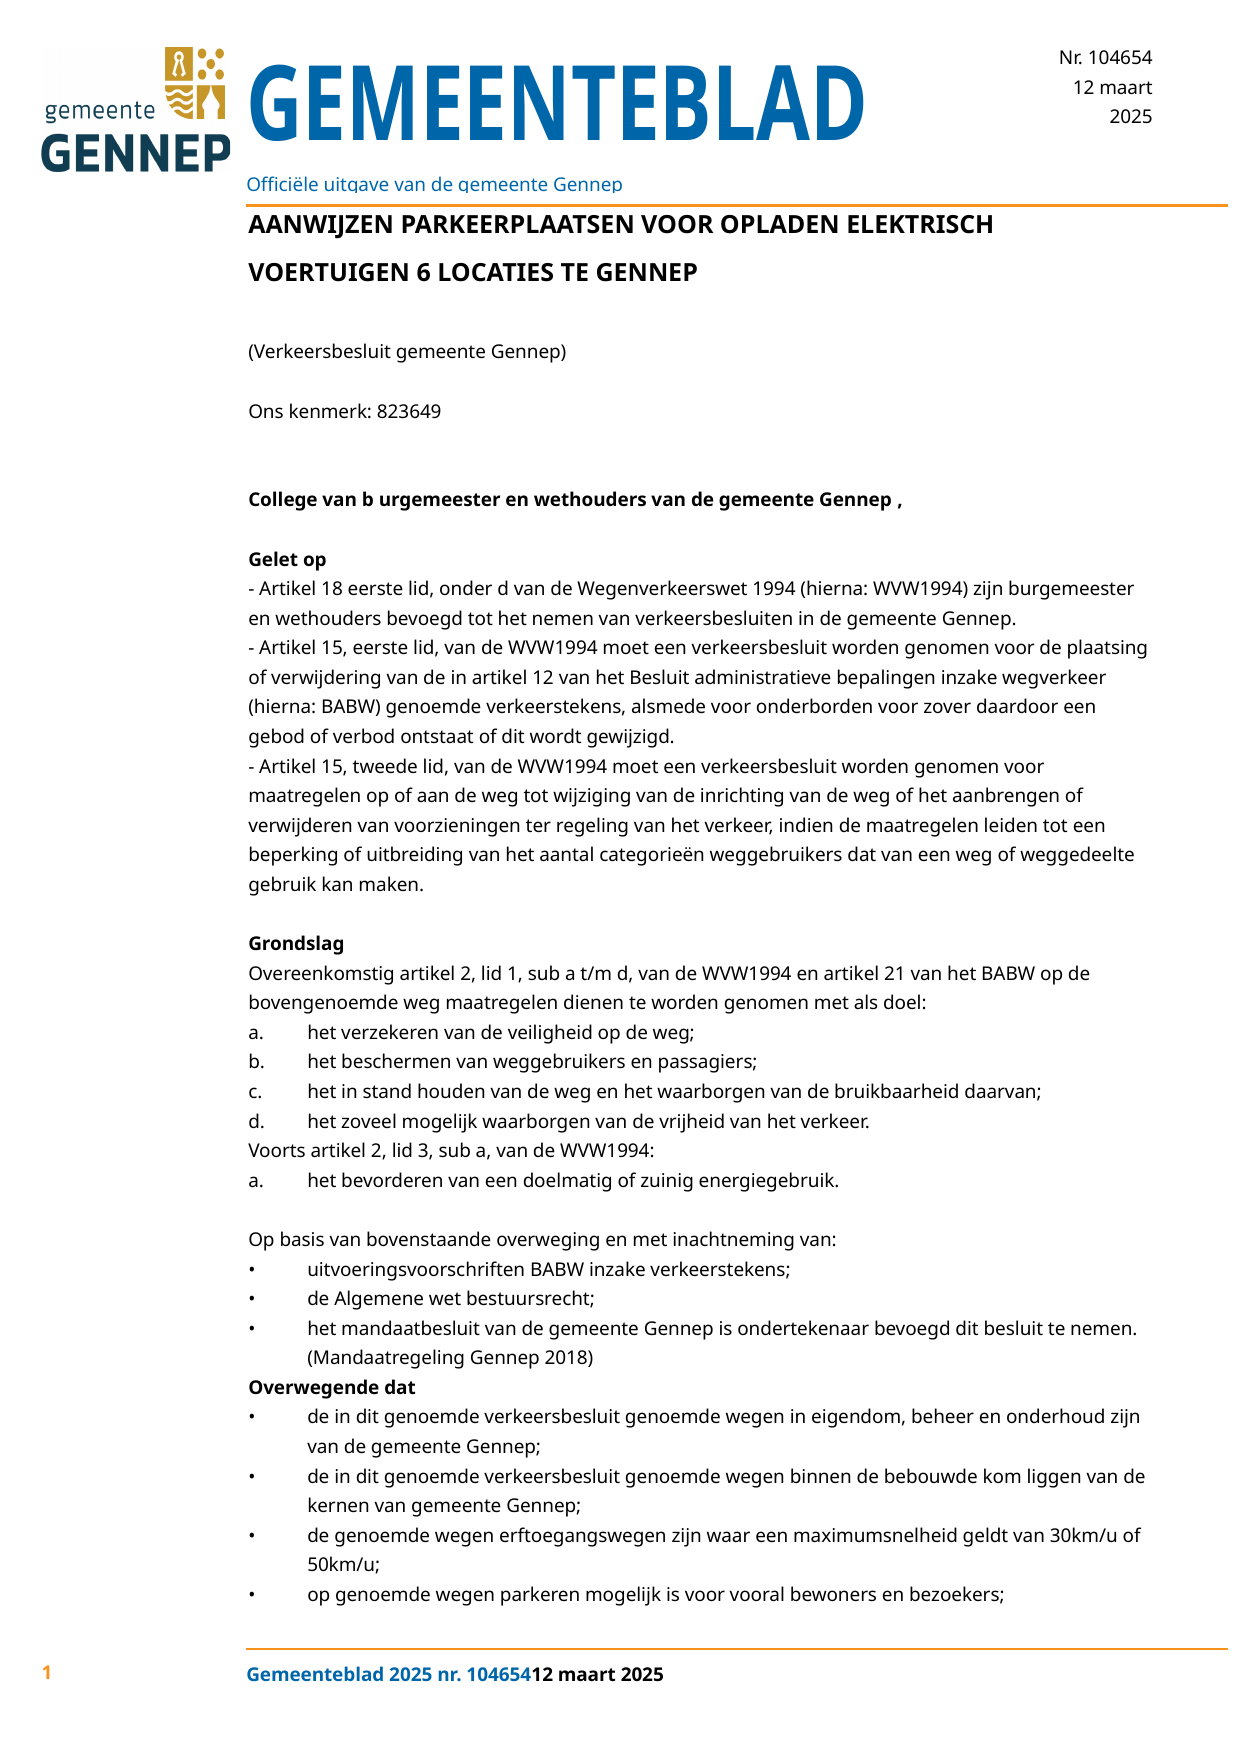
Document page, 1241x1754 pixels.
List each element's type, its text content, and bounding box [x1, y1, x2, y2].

text Ons kenmerk: 823649 [248, 398, 1152, 423]
list de Algemene wet bestuursrecht; [248, 1285, 1152, 1311]
text AANWIJZEN PARKEERPLAATSEN VOOR OPLADEN ELEKTRISCH VOERTUIGEN 6 LOCATIES TE GENNEP [248, 207, 1152, 288]
list het bevorderen van een doelmatig of zuinig energiegebruik. [248, 1167, 1152, 1193]
list het verzekeren van de veiligheid op de weg; [248, 1019, 1152, 1045]
list uitvoeringsvoorschriften BABW inzake verkeerstekens; [248, 1256, 1152, 1281]
list op genoemde wegen parkeren mogelijk is voor vooral bewoners en bezoekers; [248, 1581, 1152, 1607]
list de genoemde wegen erftoegangswegen zijn waar een maximumsnelheid geldt van 30km/u of 50km/u; [248, 1522, 1152, 1577]
list het beschermen van weggebruikers en passagiers; [248, 1049, 1152, 1074]
text (Verkeersbesluit gemeente Gennep) [248, 339, 1152, 364]
list de in dit genoemde verkeersbesluit genoemde wegen in eigendom, beheer en onderhoud zijn van de gemeente Gennep; [248, 1404, 1152, 1459]
text Overwegende dat [248, 1374, 1152, 1400]
list het zoveel mogelijk waarborgen van de vrijheid van het verkeer. [248, 1108, 1152, 1133]
text Gelet op [248, 546, 1152, 571]
list de in dit genoemde verkeersbesluit genoemde wegen binnen de bebouwde kom liggen van de kernen van gemeente Gennep; [248, 1463, 1152, 1518]
text - Artikel 15, eerste lid, van de WVW1994 moet een verkeersbesluit worden genomen voor de plaatsing of verwijdering van de in artikel 12 van het Besluit administratieve bepalingen inzake wegverkeer (hierna: BABW) genoemde verkeerstekens, alsmede voor onderborden voor zover daardoor een gebod of verbod ontstaat of dit wordt gewijzigd. [248, 634, 1152, 749]
text College van b urgemeester en wethouders van de gemeente Gennep , [248, 487, 1152, 512]
text - Artikel 15, tweede lid, van de WVW1994 moet een verkeersbesluit worden genomen voor maatregelen op of aan de weg tot wijziging van de inrichting van de weg of het aanbrengen of verwijderen van voorzieningen ter regeling van het verkeer, indien de maatregelen leiden tot een beperking of uitbreiding van het aantal categorieën weggebruikers dat van een weg of weggedeelte gebruik kan maken. [248, 753, 1152, 897]
text Overeenkomstig artikel 2, lid 1, sub a t/m d, van de WVW1994 en artikel 21 van het BABW op de bovengenoemde weg maatregelen dienen te worden genomen met als doel: [248, 960, 1152, 1015]
picture [41, 47, 231, 172]
text Voorts artikel 2, lid 3, sub a, van de WVW1994: [248, 1137, 1152, 1163]
text Op basis van bovenstaande overweging en met inachtneming van: [248, 1226, 1152, 1252]
text - Artikel 18 eerste lid, onder d van de Wegenverkeerswet 1994 (hierna: WVW1994) zijn burgemeester en wethouders bevoegd tot het nemen van verkeersbesluiten in de gemeente Gennep. [248, 575, 1152, 631]
list het mandaatbesluit van de gemeente Gennep is ondertekenaar bevoegd dit besluit te nemen. (Mandaatregeling Gennep 2018) [248, 1315, 1152, 1370]
text Grondslag [248, 930, 1152, 956]
list het in stand houden van de weg en het waarborgen van de bruikbaarheid daarvan; [248, 1078, 1152, 1104]
